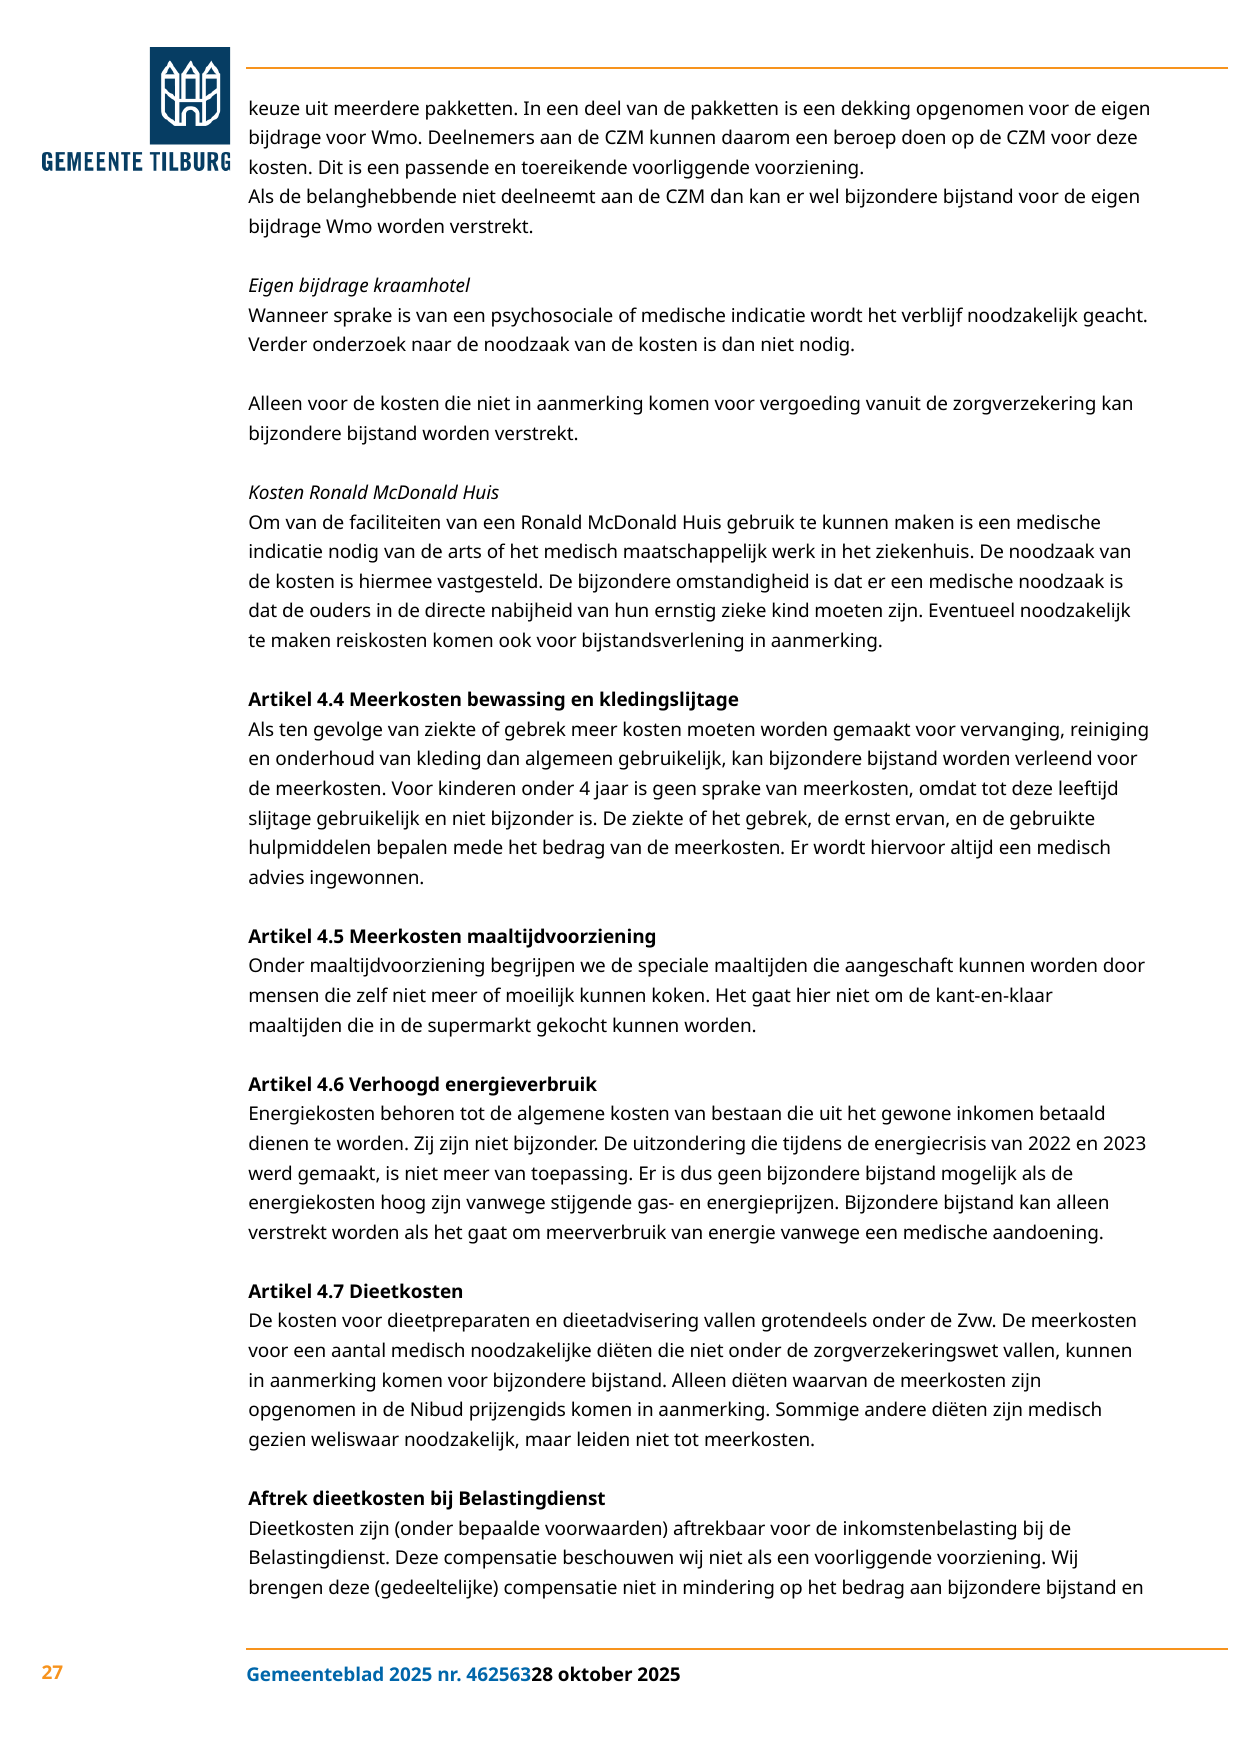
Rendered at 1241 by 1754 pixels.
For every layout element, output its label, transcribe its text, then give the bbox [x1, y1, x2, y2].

text keuze uit meerdere pakketten. In een deel van de pakketten is een dekking opgenomen voor de eigen bijdrage voor Wmo. Deelnemers aan de CZM kunnen daarom een beroep doen op de CZM voor deze kosten. Dit is een passende en toereikende voorliggende voorziening. [248, 95, 1152, 180]
text Dieetkosten zijn (onder bepaalde voorwaarden) aftrekbaar voor de inkomstenbelasting bij de Belastingdienst. Deze compensatie beschouwen wij niet als een voorliggende voorziening. Wij brengen deze (gedeeltelijke) compensatie niet in mindering op het bedrag aan bijzondere bijstand en [248, 1515, 1152, 1600]
text Om van de faciliteiten van een Ronald McDonald Huis gebruik te kunnen maken is een medische indicatie nodig van de arts of het medisch maatschappelijk werk in het ziekenhuis. De noodzaak van de kosten is hiermee vastgesteld. De bijzondere omstandigheid is dat er een medische noodzaak is dat de ouders in de directe nabijheid van hun ernstig zieke kind moeten zijn. Eventueel noodzakelijk te maken reiskosten komen ook voor bijstandsverlening in aanmerking. [248, 509, 1152, 653]
text Eigen bijdrage kraamhotel [248, 272, 1152, 298]
text Artikel 4.6 Verhoogd energieverbruik [248, 1071, 1152, 1097]
text Alleen voor de kosten die niet in aanmerking komen voor vergoeding vanuit de zorgverzekering kan bijzondere bijstand worden verstrekt. [248, 391, 1152, 446]
text Onder maaltijdvoorziening begrijpen we de speciale maaltijden die aangeschaft kunnen worden door mensen die zelf niet meer of moeilijk kunnen koken. Het gaat hier niet om de kant-en-klaar maaltijden die in de supermarkt gekocht kunnen worden. [248, 953, 1152, 1038]
text Wanneer sprake is van een psychosociale of medische indicatie wordt het verblijf noodzakelijk geacht. Verder onderzoek naar de noodzaak van de kosten is dan niet nodig. [248, 302, 1152, 357]
text Artikel 4.7 Dieetkosten [248, 1278, 1152, 1304]
text De kosten voor dieetpreparaten en dieetadvisering vallen grotendeels onder de Zvw. De meerkosten voor een aantal medisch noodzakelijke diëten die niet onder de zorgverzekeringswet vallen, kunnen in aanmerking komen voor bijzondere bijstand. Alleen diëten waarvan de meerkosten zijn opgenomen in de Nibud prijzengids komen in aanmerking. Sommige andere diëten zijn medisch gezien weliswaar noodzakelijk, maar leiden niet tot meerkosten. [248, 1308, 1152, 1452]
picture [41, 47, 231, 172]
text Energiekosten behoren tot de algemene kosten van bestaan die uit het gewone inkomen betaald dienen te worden. Zij zijn niet bijzonder. De uitzondering die tijdens de energiecrisis van 2022 en 2023 werd gemaakt, is niet meer van toepassing. Er is dus geen bijzondere bijstand mogelijk als de energiekosten hoog zijn vanwege stijgende gas- en energieprijzen. Bijzondere bijstand kan alleen verstrekt worden als het gaat om meerverbruik van energie vanwege een medische aandoening. [248, 1101, 1152, 1245]
text Als ten gevolge van ziekte of gebrek meer kosten moeten worden gemaakt voor vervanging, reiniging en onderhoud van kleding dan algemeen gebruikelijk, kan bijzondere bijstand worden verleend voor de meerkosten. Voor kinderen onder 4 jaar is geen sprake van meerkosten, omdat tot deze leeftijd slijtage gebruikelijk en niet bijzonder is. De ziekte of het gebrek, de ernst ervan, en de gebruikte hulpmiddelen bepalen mede het bedrag van de meerkosten. Er wordt hiervoor altijd een medisch advies ingewonnen. [248, 716, 1152, 890]
text Artikel 4.5 Meerkosten maaltijdvoorziening [248, 923, 1152, 949]
text Artikel 4.4 Meerkosten bewassing en kledingslijtage [248, 686, 1152, 712]
text Aftrek dieetkosten bij Belastingdienst [248, 1485, 1152, 1511]
text Als de belanghebbende niet deelneemt aan de CZM dan kan er wel bijzondere bijstand voor de eigen bijdrage Wmo worden verstrekt. [248, 183, 1152, 239]
text Kosten Ronald McDonald Huis [248, 479, 1152, 505]
